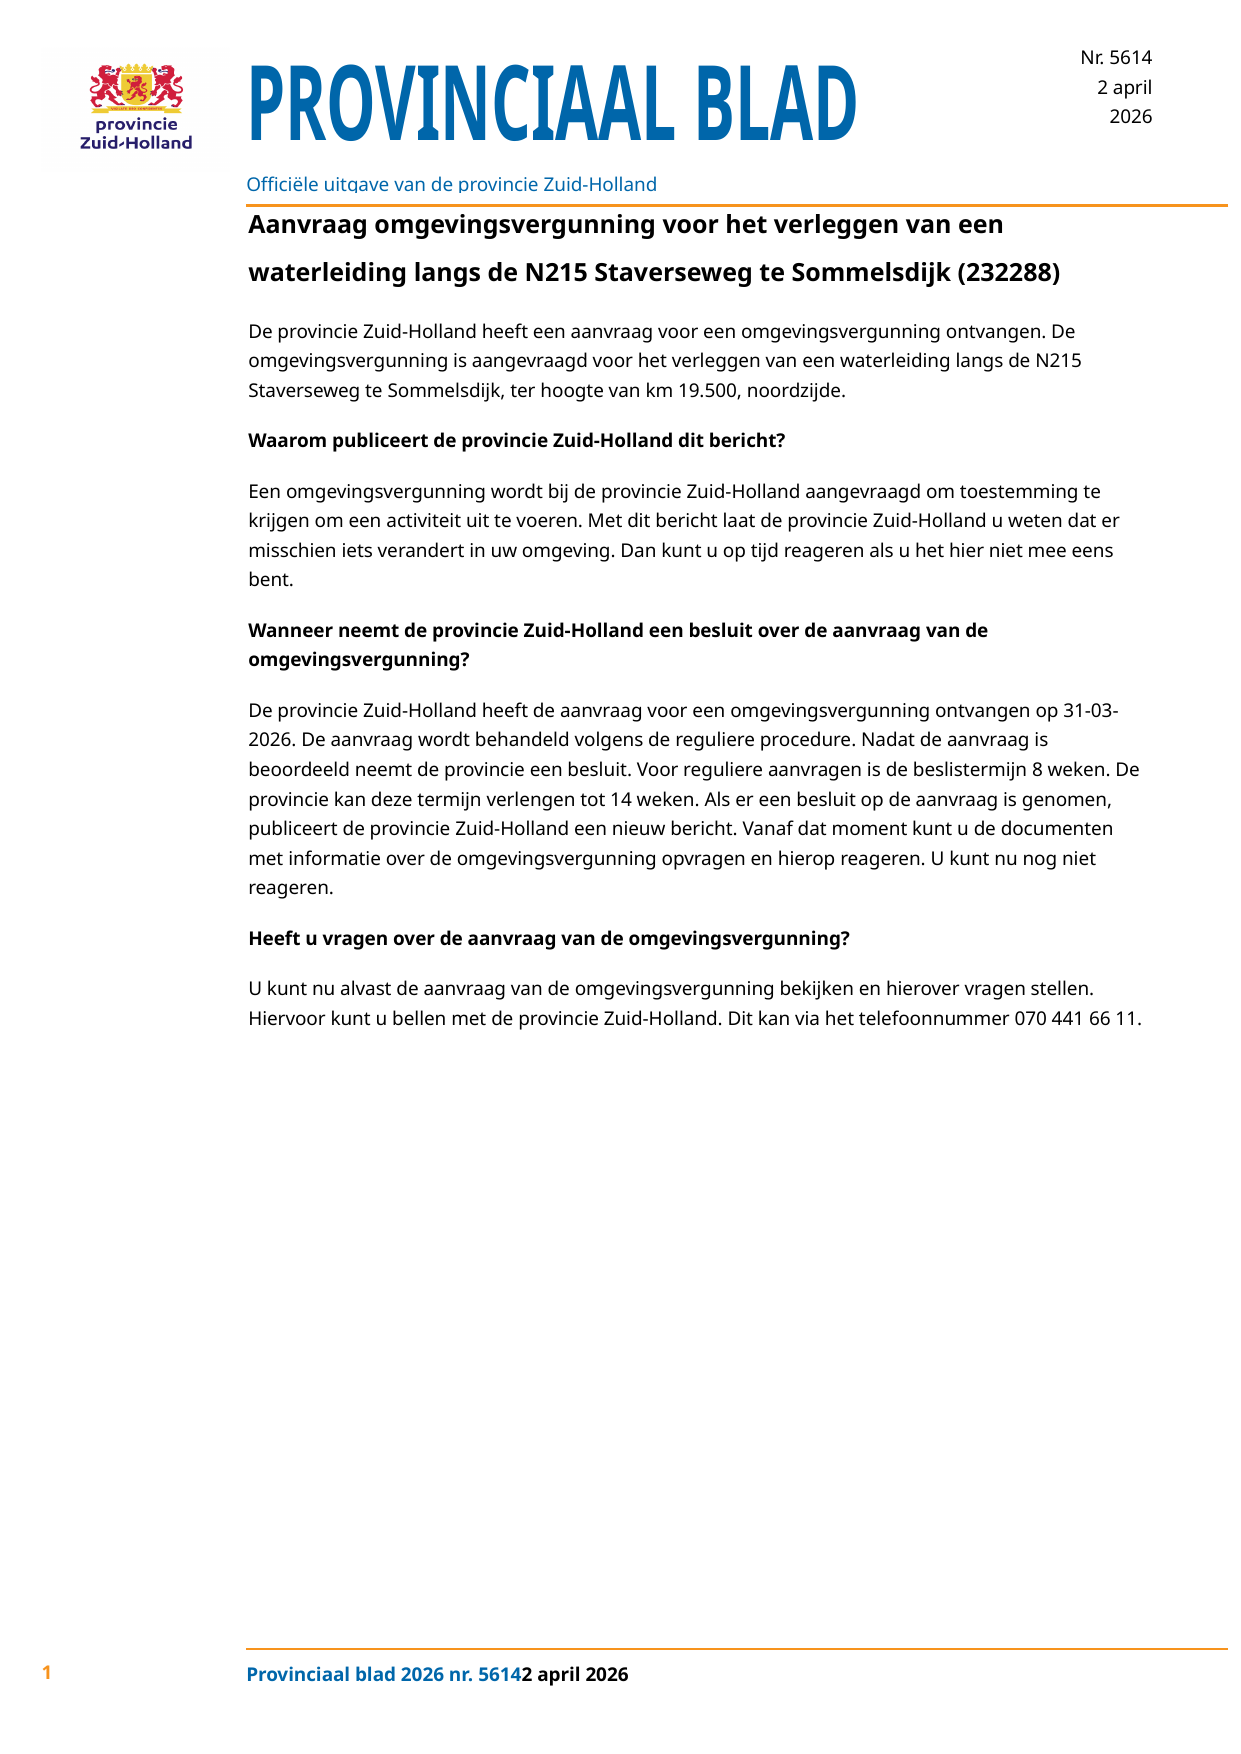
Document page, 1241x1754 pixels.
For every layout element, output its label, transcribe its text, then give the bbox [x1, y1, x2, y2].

text U kunt nu alvast de aanvraag van de omgevingsvergunning bekijken en hierover vragen stellen. Hiervoor kunt u bellen met de provincie Zuid-Holland. Dit kan via het telefoonnummer 070 441 66 11. [248, 975, 1152, 1031]
text Een omgevingsvergunning wordt bij de provincie Zuid-Holland aangevraagd om toestemming te krijgen om een activiteit uit te voeren. Met dit bericht laat de provincie Zuid-Holland u weten dat er misschien iets verandert in uw omgeving. Dan kunt u op tijd reageren als u het hier niet mee eens bent. [248, 478, 1152, 592]
text Heeft u vragen over de aanvraag van de omgevingsvergunning? [248, 925, 1152, 951]
text Aanvraag omgevingsvergunning voor het verleggen van een waterleiding langs de N215 Staverseweg te Sommelsdijk (232288) [248, 207, 1152, 288]
text De provincie Zuid-Holland heeft een aanvraag voor een omgevingsvergunning ontvangen. De omgevingsvergunning is aangevraagd voor het verleggen van een waterleiding langs de N215 Staverseweg te Sommelsdijk, ter hoogte van km 19.500, noordzijde. [248, 318, 1152, 403]
picture [41, 47, 231, 172]
text De provincie Zuid-Holland heeft de aanvraag voor een omgevingsvergunning ontvangen op 31-03-2026. De aanvraag wordt behandeld volgens de reguliere procedure. Nadat de aanvraag is beoordeeld neemt de provincie een besluit. Voor reguliere aanvragen is de beslistermijn 8 weken. De provincie kan deze termijn verlengen tot 14 weken. Als er een besluit op de aanvraag is genomen, publiceert de provincie Zuid-Holland een nieuw bericht. Vanaf dat moment kunt u de documenten met informatie over de omgevingsvergunning opvragen en hierop reageren. U kunt nu nog niet reageren. [248, 697, 1152, 900]
text Waarom publiceert de provincie Zuid-Holland dit bericht? [248, 427, 1152, 453]
text Wanneer neemt de provincie Zuid-Holland een besluit over de aanvraag van de omgevingsvergunning? [248, 617, 1152, 672]
